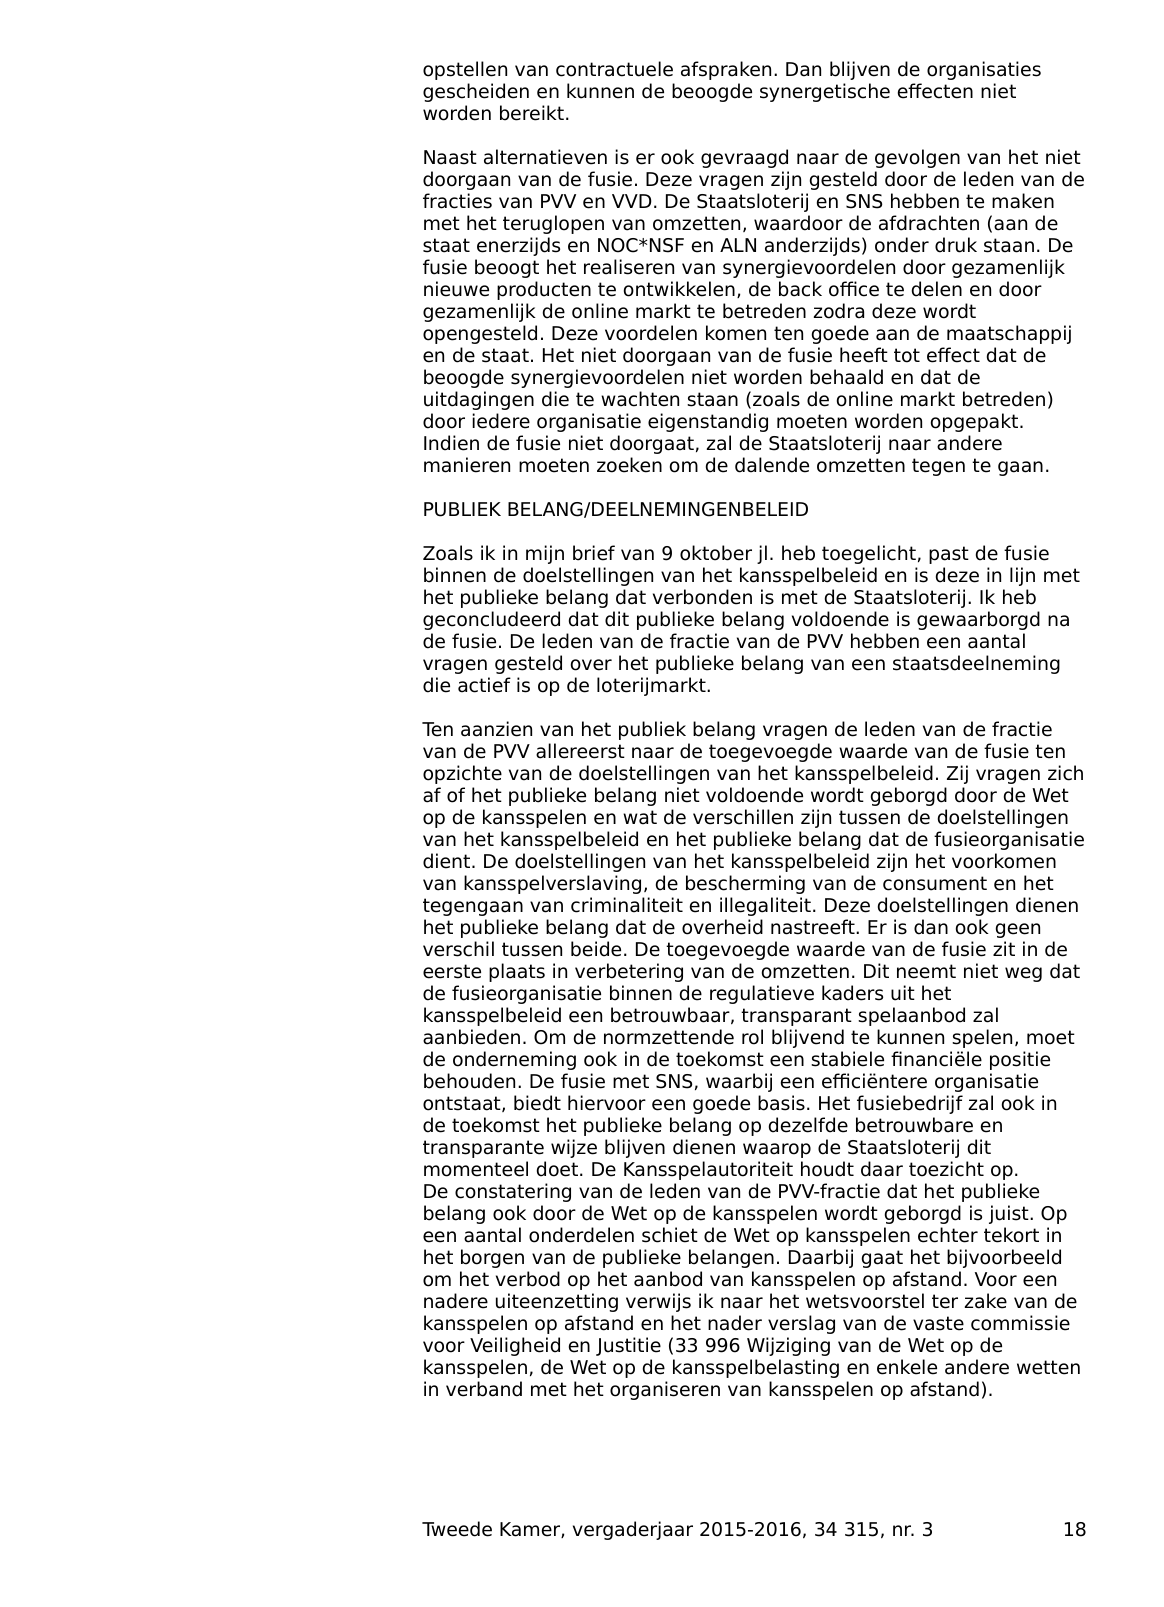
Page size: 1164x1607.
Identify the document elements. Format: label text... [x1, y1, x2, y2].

text Naast alternatieven is er ook gevraagd naar de gevolgen van het niet doorgaan van de fusie. Deze vragen zijn gesteld door de leden van de fracties van PVV en VVD. De Staatsloterij en SNS hebben te maken met het teruglopen van omzetten, waardoor de afdrachten (aan de staat enerzijds en NOC*NSF en ALN anderzijds) onder druk staan. De fusie beoogt het realiseren van synergievoordelen door gezamenlijk nieuwe producten te ontwikkelen, de back office te delen en door gezamenlijk de online markt te betreden zodra deze wordt opengesteld. Deze voordelen komen ten goede aan de maatschappij en de staat. Het niet doorgaan van de fusie heeft tot effect dat de beoogde synergievoordelen niet worden behaald en dat de uitdagingen die te wachten staan (zoals de online markt betreden) door iedere organisatie eigenstandig moeten worden opgepakt. Indien de fusie niet doorgaat, zal de Staatsloterij naar andere manieren moeten zoeken om de dalende omzetten tegen te gaan. [422, 147, 1087, 477]
subtitle PUBLIEK BELANG/DEELNEMINGENBELEID [422, 499, 1087, 521]
text De constatering van de leden van de PVV-fractie dat het publieke belang ook door de Wet op de kansspelen wordt geborgd is juist. Op een aantal onderdelen schiet de Wet op kansspelen echter tekort in het borgen van de publieke belangen. Daarbij gaat het bijvoorbeeld om het verbod op het aanbod van kansspelen op afstand. Voor een nadere uiteenzetting verwijs ik naar het wetsvoorstel ter zake van de kansspelen op afstand en het nader verslag van de vaste commissie voor Veiligheid en Justitie (33 996 Wijziging van de Wet op de kansspelen, de Wet op de kansspelbelasting en enkele andere wetten in verband met het organiseren van kansspelen op afstand). [422, 1181, 1087, 1401]
text Zoals ik in mijn brief van 9 oktober jl. heb toegelicht, past de fusie binnen de doelstellingen van het kansspelbeleid en is deze in lijn met het publieke belang dat verbonden is met de Staatsloterij. Ik heb geconcludeerd dat dit publieke belang voldoende is gewaarborgd na de fusie. De leden van de fractie van de PVV hebben een aantal vragen gesteld over het publieke belang van een staatsdeelneming die actief is op de loterijmarkt. [422, 543, 1087, 697]
text Ten aanzien van het publiek belang vragen de leden van de fractie van de PVV allereerst naar de toegevoegde waarde van de fusie ten opzichte van de doelstellingen van het kansspelbeleid. Zij vragen zich af of het publieke belang niet voldoende wordt geborgd door de Wet op de kansspelen en wat de verschillen zijn tussen de doelstellingen van het kansspelbeleid en het publieke belang dat de fusieorganisatie dient. De doelstellingen van het kansspelbeleid zijn het voorkomen van kansspelverslaving, de bescherming van de consument en het tegengaan van criminaliteit en illegaliteit. Deze doelstellingen dienen het publieke belang dat de overheid nastreeft. Er is dan ook geen verschil tussen beide. De toegevoegde waarde van de fusie zit in de eerste plaats in verbetering van de omzetten. Dit neemt niet weg dat de fusieorganisatie binnen de regulatieve kaders uit het kansspelbeleid een betrouwbaar, transparant spelaanbod zal aanbieden. Om de normzettende rol blijvend te kunnen spelen, moet de onderneming ook in de toekomst een stabiele financiële positie behouden. De fusie met SNS, waarbij een efficiëntere organisatie ontstaat, biedt hiervoor een goede basis. Het fusiebedrijf zal ook in de toekomst het publieke belang op dezelfde betrouwbare en transparante wijze blijven dienen waarop de Staatsloterij dit momenteel doet. De Kansspelautoriteit houdt daar toezicht op. [422, 719, 1087, 1181]
text opstellen van contractuele afspraken. Dan blijven de organisaties gescheiden en kunnen de beoogde synergetische effecten niet worden bereikt. [422, 59, 1087, 125]
